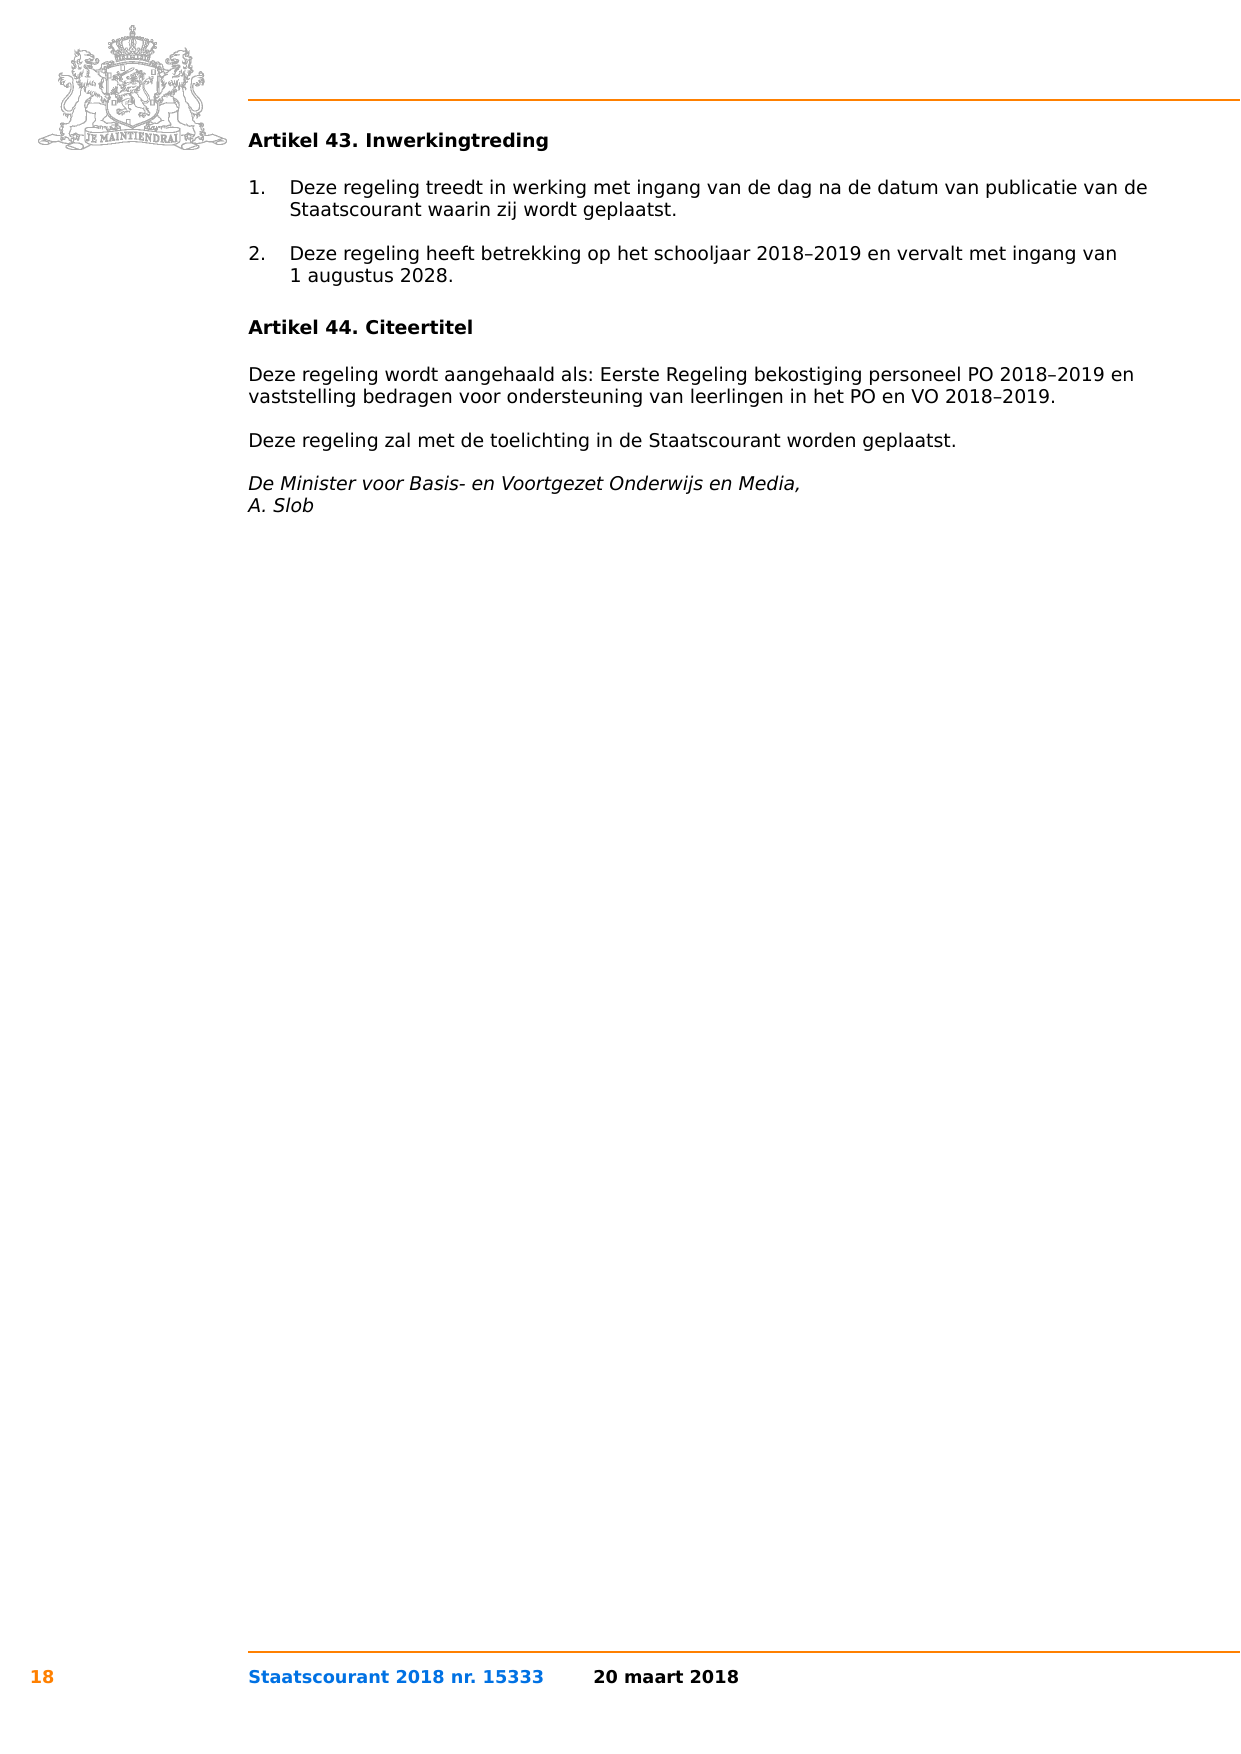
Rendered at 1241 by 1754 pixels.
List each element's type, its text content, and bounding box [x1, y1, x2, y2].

text De Minister voor Basis- en Voortgezet Onderwijs en Media, A. Slob [248, 473, 1163, 517]
subtitle Artikel 43. Inwerkingtreding [248, 130, 1163, 152]
subtitle Artikel 44. Citeertitel [248, 317, 1163, 339]
text Deze regeling wordt aangehaald als: Eerste Regeling bekostiging personeel PO 2018–2019 en vaststelling bedragen voor ondersteuning van leerlingen in het PO en VO 2018–2019. [248, 364, 1163, 408]
text Deze regeling zal met de toelichting in de Staatscourant worden geplaatst. [248, 429, 1163, 451]
text 2. Deze regeling heeft betrekking op het schooljaar 2018–2019 en vervalt met ingang van 1 augustus 2028. [248, 243, 1163, 287]
text 1. Deze regeling treedt in werking met ingang van de dag na de datum van publicatie van de Staatscourant waarin zij wordt geplaatst. [248, 177, 1163, 221]
picture [38, 25, 227, 150]
